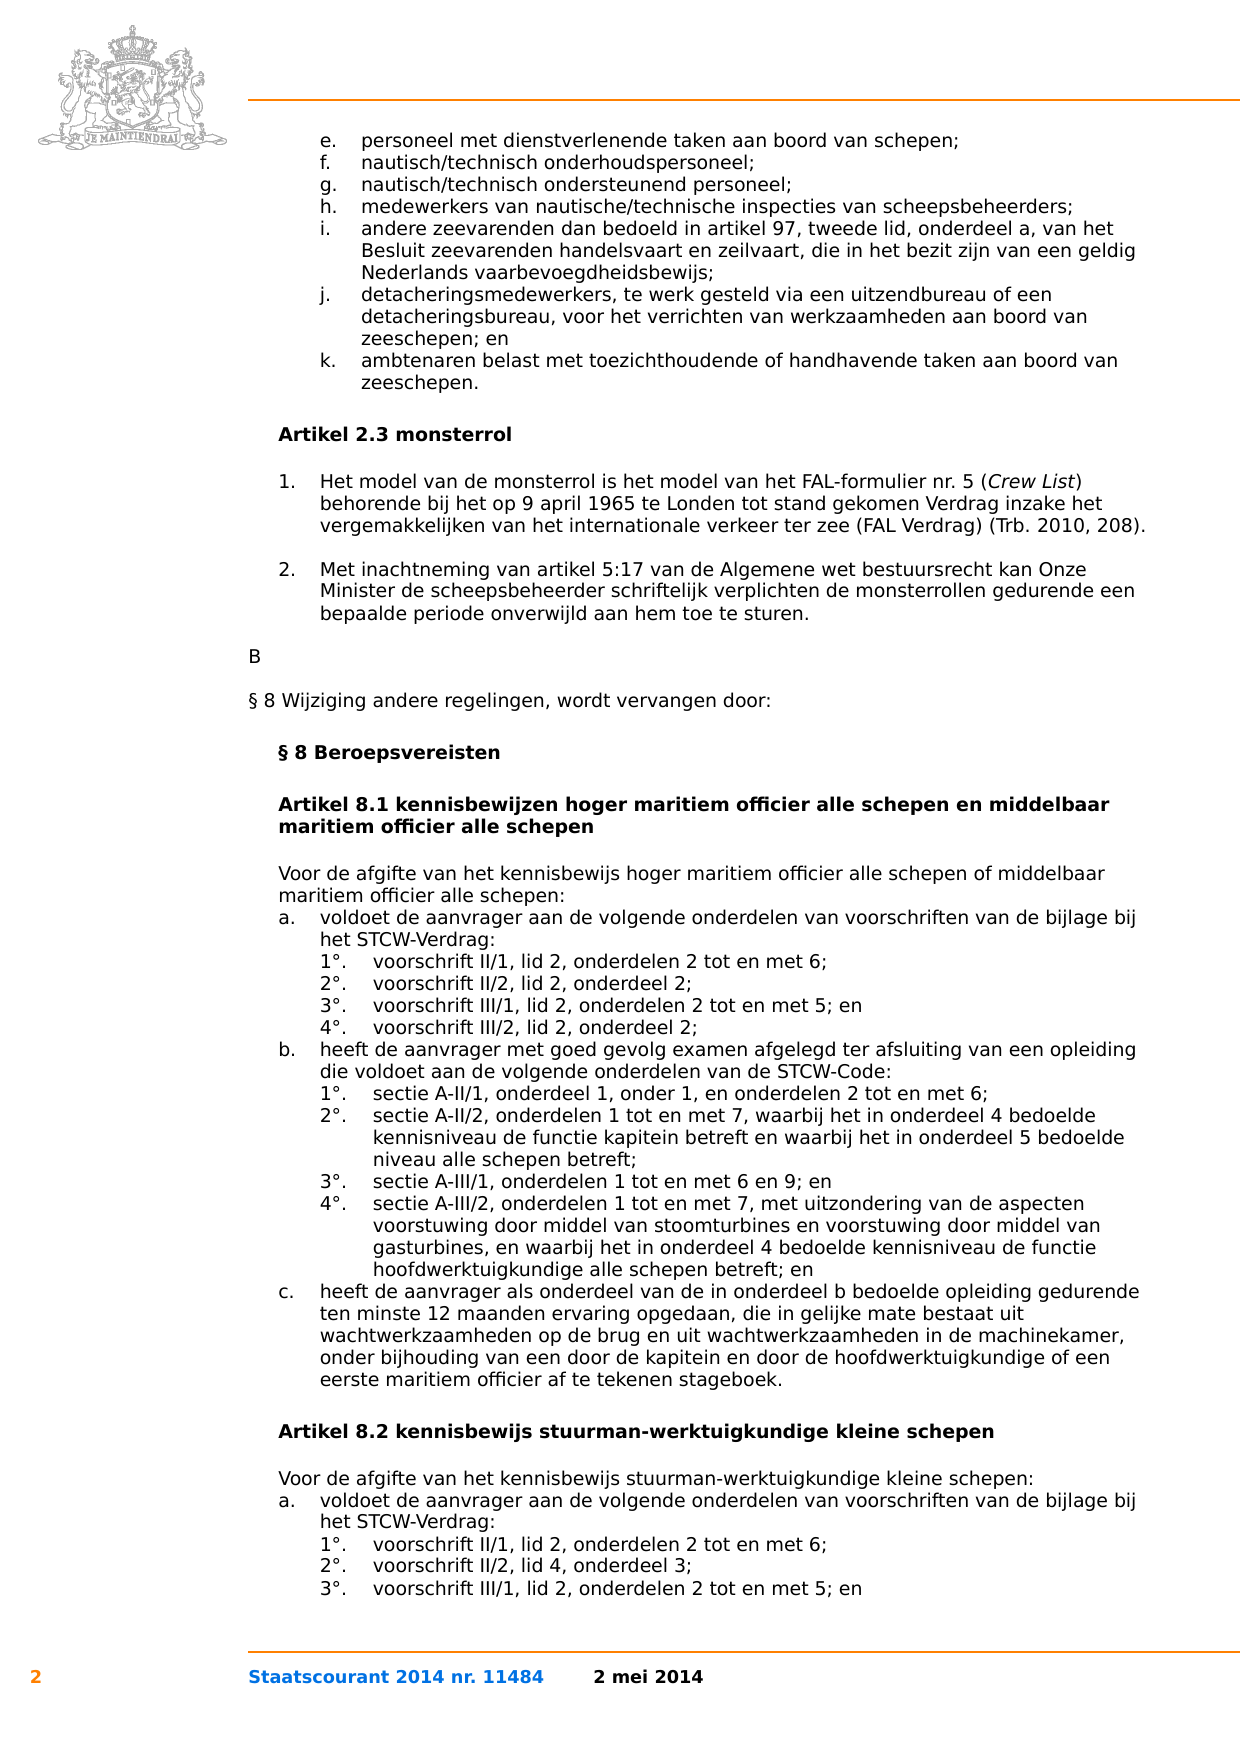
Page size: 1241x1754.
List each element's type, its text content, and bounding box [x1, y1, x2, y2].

text h. medewerkers van nautische/technische inspecties van scheepsbeheerders; [319, 196, 1163, 218]
text c. heeft de aanvrager als onderdeel van de in onderdeel b bedoelde opleiding gedurende ten minste 12 maanden ervaring opgedaan, die in gelijke mate bestaat uit wachtwerkzaamheden op de brug en uit wachtwerkzaamheden in de machinekamer, onder bijhouding van een door de kapitein en door de hoofdwerktuigkundige of een eerste maritiem officier af te tekenen stageboek. [278, 1281, 1163, 1391]
text 2°. sectie A-II/2, onderdelen 1 tot en met 7, waarbij het in onderdeel 4 bedoelde kennisniveau de functie kapitein betreft en waarbij het in onderdeel 5 bedoelde niveau alle schepen betreft; [319, 1105, 1163, 1171]
text B [248, 646, 1163, 668]
text e. personeel met dienstverlenende taken aan boord van schepen; [319, 130, 1163, 152]
text Voor de afgifte van het kennisbewijs stuurman-werktuigkundige kleine schepen: [278, 1467, 1163, 1489]
text 4°. voorschrift III/2, lid 2, onderdeel 2; [319, 1017, 1163, 1039]
text 2°. voorschrift II/2, lid 2, onderdeel 2; [319, 973, 1163, 995]
text a. voldoet de aanvrager aan de volgende onderdelen van voorschriften van de bijlage bij het STCW-Verdrag: [278, 907, 1163, 951]
text 2. Met inachtneming van artikel 5:17 van de Algemene wet bestuursrecht kan Onze Minister de scheepsbeheerder schriftelijk verplichten de monsterrollen gedurende een bepaalde periode onverwijld aan hem toe te sturen. [278, 558, 1163, 624]
text a. voldoet de aanvrager aan de volgende onderdelen van voorschriften van de bijlage bij het STCW-Verdrag: [278, 1489, 1163, 1533]
text 3°. sectie A-III/1, onderdelen 1 tot en met 6 en 9; en [319, 1171, 1163, 1193]
subtitle Artikel 2.3 monsterrol [278, 424, 1163, 446]
picture [38, 25, 227, 150]
text 1°. voorschrift II/1, lid 2, onderdelen 2 tot en met 6; [319, 1533, 1163, 1555]
text 4°. sectie A-III/2, onderdelen 1 tot en met 7, met uitzondering van de aspecten voorstuwing door middel van stoomturbines en voorstuwing door middel van gasturbines, en waarbij het in onderdeel 4 bedoelde kennisniveau de functie hoofdwerktuigkundige alle schepen betreft; en [319, 1193, 1163, 1281]
text § 8 Wijziging andere regelingen, wordt vervangen door: [248, 690, 1163, 712]
subtitle Artikel 8.2 kennisbewijs stuurman-werktuigkundige kleine schepen [278, 1421, 1163, 1442]
text b. heeft de aanvrager met goed gevolg examen afgelegd ter afsluiting van een opleiding die voldoet aan de volgende onderdelen van de STCW-Code: [278, 1039, 1163, 1083]
text j. detacheringsmedewerkers, te werk gesteld via een uitzendbureau of een detacheringsbureau, voor het verrichten van werkzaamheden aan boord van zeeschepen; en [319, 284, 1163, 350]
text 1°. sectie A-II/1, onderdeel 1, onder 1, en onderdelen 2 tot en met 6; [319, 1083, 1163, 1105]
text 3°. voorschrift III/1, lid 2, onderdelen 2 tot en met 5; en [319, 1577, 1163, 1599]
subtitle § 8 Beroepsvereisten [278, 742, 1163, 764]
text g. nautisch/technisch ondersteunend personeel; [319, 174, 1163, 196]
text 1. Het model van de monsterrol is het model van het FAL-formulier nr. 5 (Crew List) behorende bij het op 9 april 1965 te Londen tot stand gekomen Verdrag inzake het vergemakkelijken van het internationale verkeer ter zee (FAL Verdrag) (Trb. 2010, 208). [278, 471, 1163, 537]
text Voor de afgifte van het kennisbewijs hoger maritiem officier alle schepen of middelbaar maritiem officier alle schepen: [278, 863, 1163, 907]
text f. nautisch/technisch onderhoudspersoneel; [319, 152, 1163, 174]
subtitle Artikel 8.1 kennisbewijzen hoger maritiem officier alle schepen en middelbaar maritiem officier alle schepen [278, 794, 1163, 838]
text 1°. voorschrift II/1, lid 2, onderdelen 2 tot en met 6; [319, 951, 1163, 973]
text i. andere zeevarenden dan bedoeld in artikel 97, tweede lid, onderdeel a, van het Besluit zeevarenden handelsvaart en zeilvaart, die in het bezit zijn van een geldig Nederlands vaarbevoegdheidsbewijs; [319, 218, 1163, 284]
text k. ambtenaren belast met toezichthoudende of handhavende taken aan boord van zeeschepen. [319, 350, 1163, 394]
text 3°. voorschrift III/1, lid 2, onderdelen 2 tot en met 5; en [319, 995, 1163, 1017]
text 2°. voorschrift II/2, lid 4, onderdeel 3; [319, 1555, 1163, 1577]
